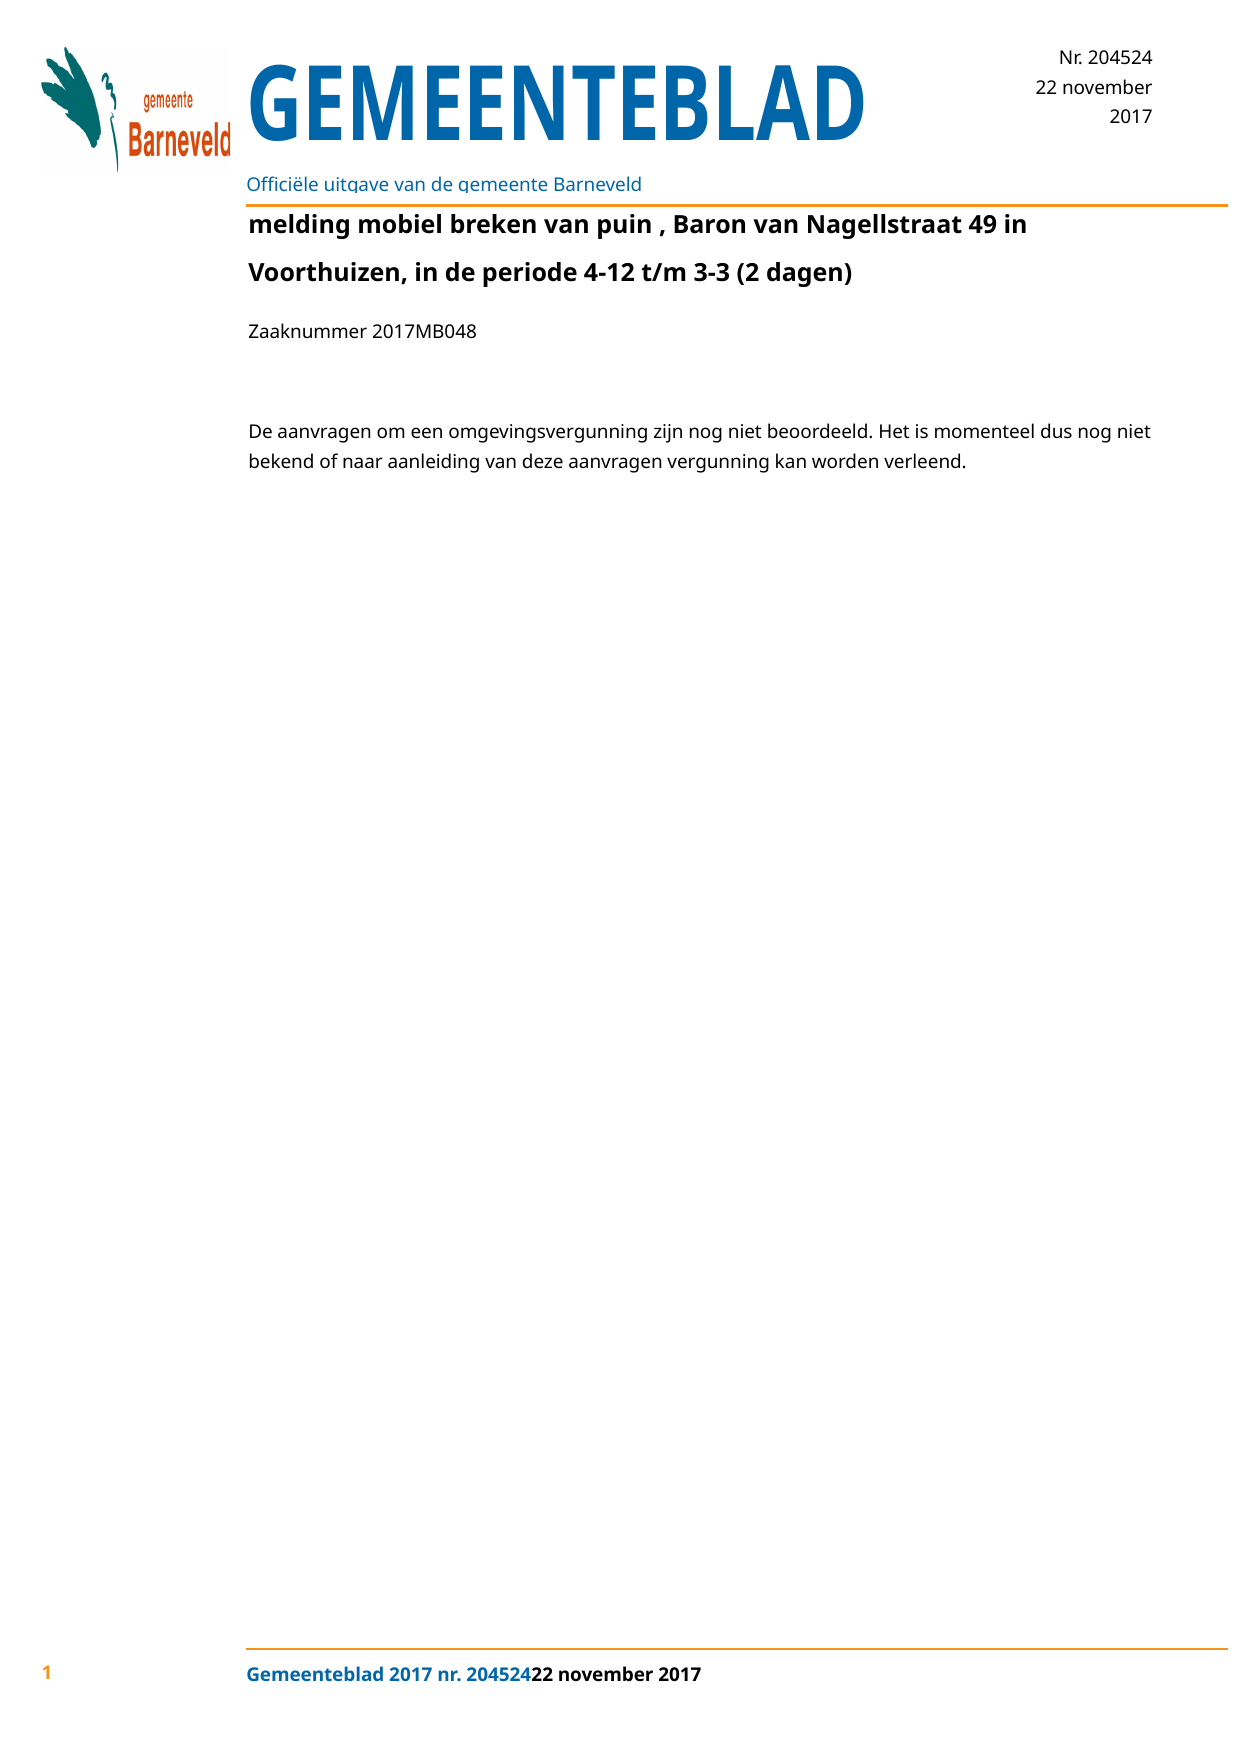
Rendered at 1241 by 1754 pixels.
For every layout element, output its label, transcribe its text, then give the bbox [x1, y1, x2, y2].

text melding mobiel breken van puin , Baron van Nagellstraat 49 in Voorthuizen, in de periode 4-12 t/m 3-3 (2 dagen) [248, 207, 1152, 288]
text De aanvragen om een omgevingsvergunning zijn nog niet beoordeeld. Het is momenteel dus nog niet bekend of naar aanleiding van deze aanvragen vergunning kan worden verleend. [248, 419, 1152, 474]
text Zaaknummer 2017MB048 [248, 318, 1152, 344]
picture [41, 47, 231, 172]
